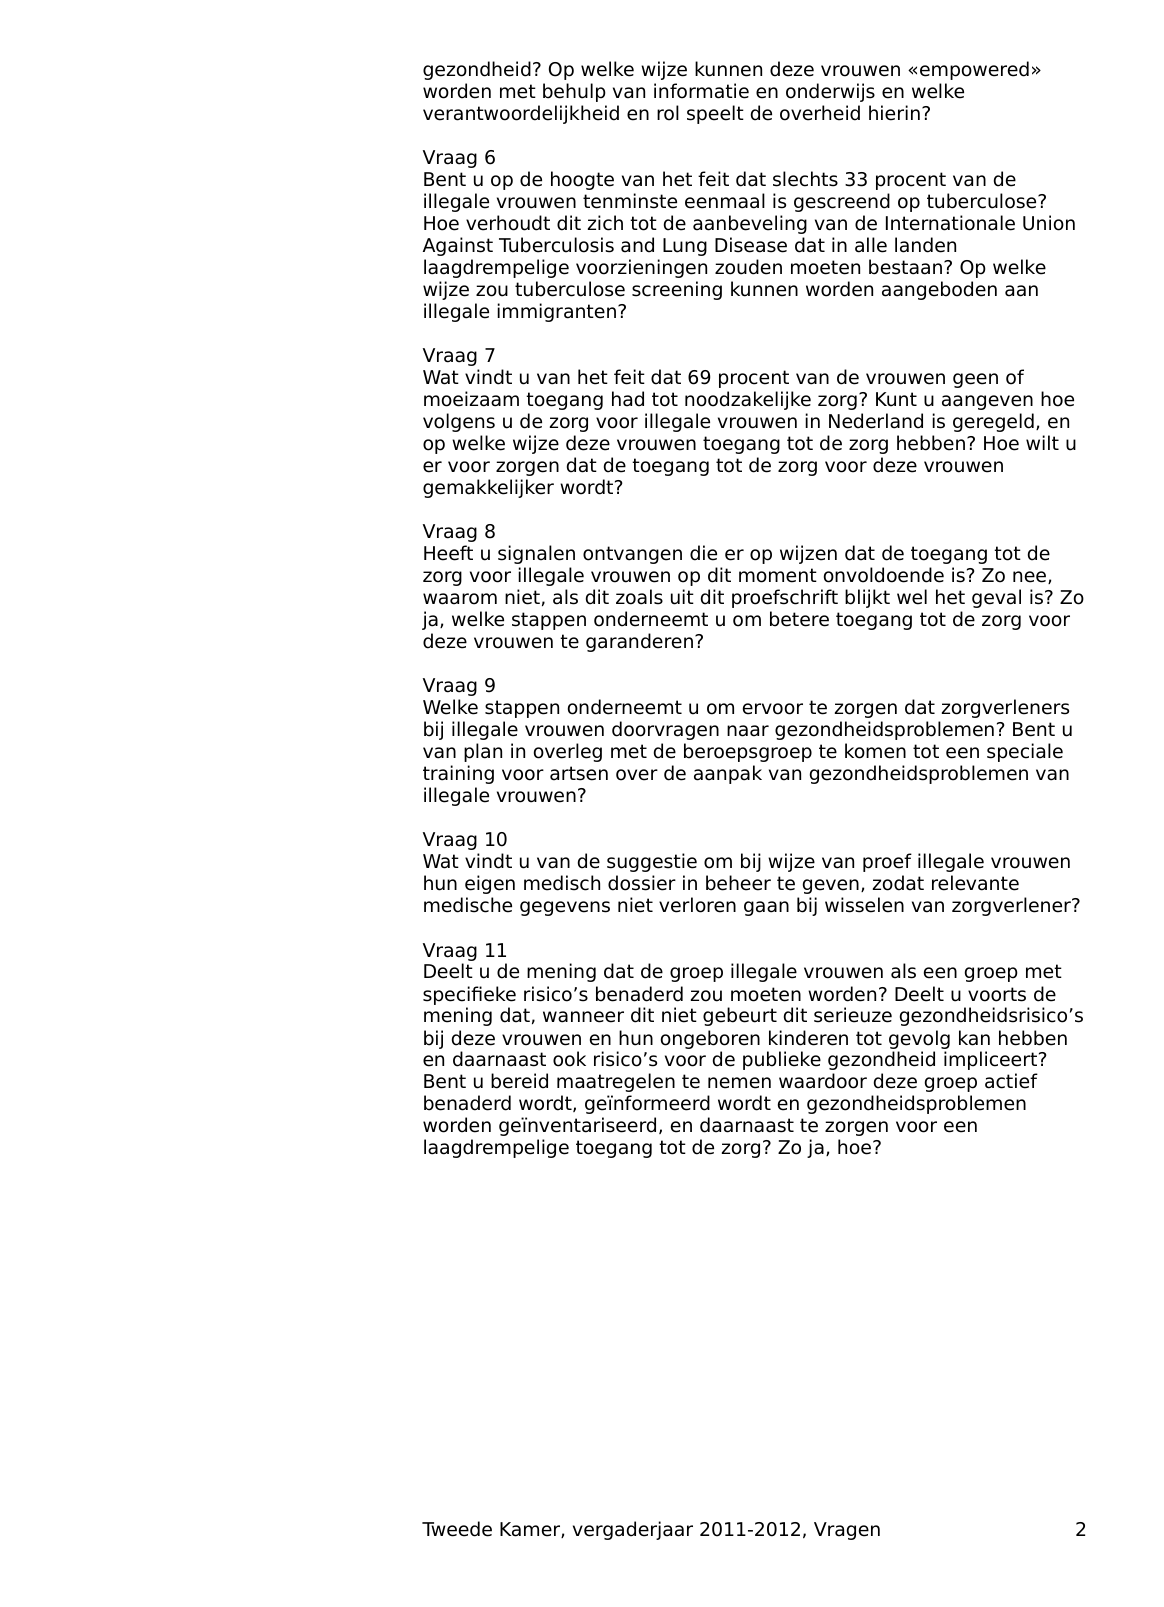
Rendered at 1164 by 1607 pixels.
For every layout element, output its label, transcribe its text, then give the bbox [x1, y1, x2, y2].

text Vraag 9 [422, 675, 1087, 697]
text Vraag 10 [422, 829, 1087, 851]
text Vraag 11 [422, 939, 1087, 961]
text Wat vindt u van het feit dat 69 procent van de vrouwen geen of moeizaam toegang had tot noodzakelijke zorg? Kunt u aangeven hoe volgens u de zorg voor illegale vrouwen in Nederland is geregeld, en op welke wijze deze vrouwen toegang tot de zorg hebben? Hoe wilt u er voor zorgen dat de toegang tot de zorg voor deze vrouwen gemakkelijker wordt? [422, 367, 1087, 499]
text Vraag 6 [422, 147, 1087, 169]
text Bent u op de hoogte van het feit dat slechts 33 procent van de illegale vrouwen tenminste eenmaal is gescreend op tuberculose? Hoe verhoudt dit zich tot de aanbeveling van de Internationale Union Against Tuberculosis and Lung Disease dat in alle landen laagdrempelige voorzieningen zouden moeten bestaan? Op welke wijze zou tuberculose screening kunnen worden aangeboden aan illegale immigranten? [422, 169, 1087, 323]
text Vraag 8 [422, 521, 1087, 543]
text Deelt u de mening dat de groep illegale vrouwen als een groep met specifieke risico’s benaderd zou moeten worden? Deelt u voorts de mening dat, wanneer dit niet gebeurt dit serieuze gezondheidsrisico’s bij deze vrouwen en hun ongeboren kinderen tot gevolg kan hebben en daarnaast ook risico’s voor de publieke gezondheid impliceert? Bent u bereid maatregelen te nemen waardoor deze groep actief benaderd wordt, geïnformeerd wordt en gezondheidsproblemen worden geïnventariseerd, en daarnaast te zorgen voor een laagdrempelige toegang tot de zorg? Zo ja, hoe? [422, 961, 1087, 1159]
text gezondheid? Op welke wijze kunnen deze vrouwen «empowered» worden met behulp van informatie en onderwijs en welke verantwoordelijkheid en rol speelt de overheid hierin? [422, 59, 1087, 125]
text Wat vindt u van de suggestie om bij wijze van proef illegale vrouwen hun eigen medisch dossier in beheer te geven, zodat relevante medische gegevens niet verloren gaan bij wisselen van zorgverlener? [422, 851, 1087, 917]
text Vraag 7 [422, 345, 1087, 367]
text Welke stappen onderneemt u om ervoor te zorgen dat zorgverleners bij illegale vrouwen doorvragen naar gezondheidsproblemen? Bent u van plan in overleg met de beroepsgroep te komen tot een speciale training voor artsen over de aanpak van gezondheidsproblemen van illegale vrouwen? [422, 697, 1087, 807]
text Heeft u signalen ontvangen die er op wijzen dat de toegang tot de zorg voor illegale vrouwen op dit moment onvoldoende is? Zo nee, waarom niet, als dit zoals uit dit proefschrift blijkt wel het geval is? Zo ja, welke stappen onderneemt u om betere toegang tot de zorg voor deze vrouwen te garanderen? [422, 543, 1087, 653]
